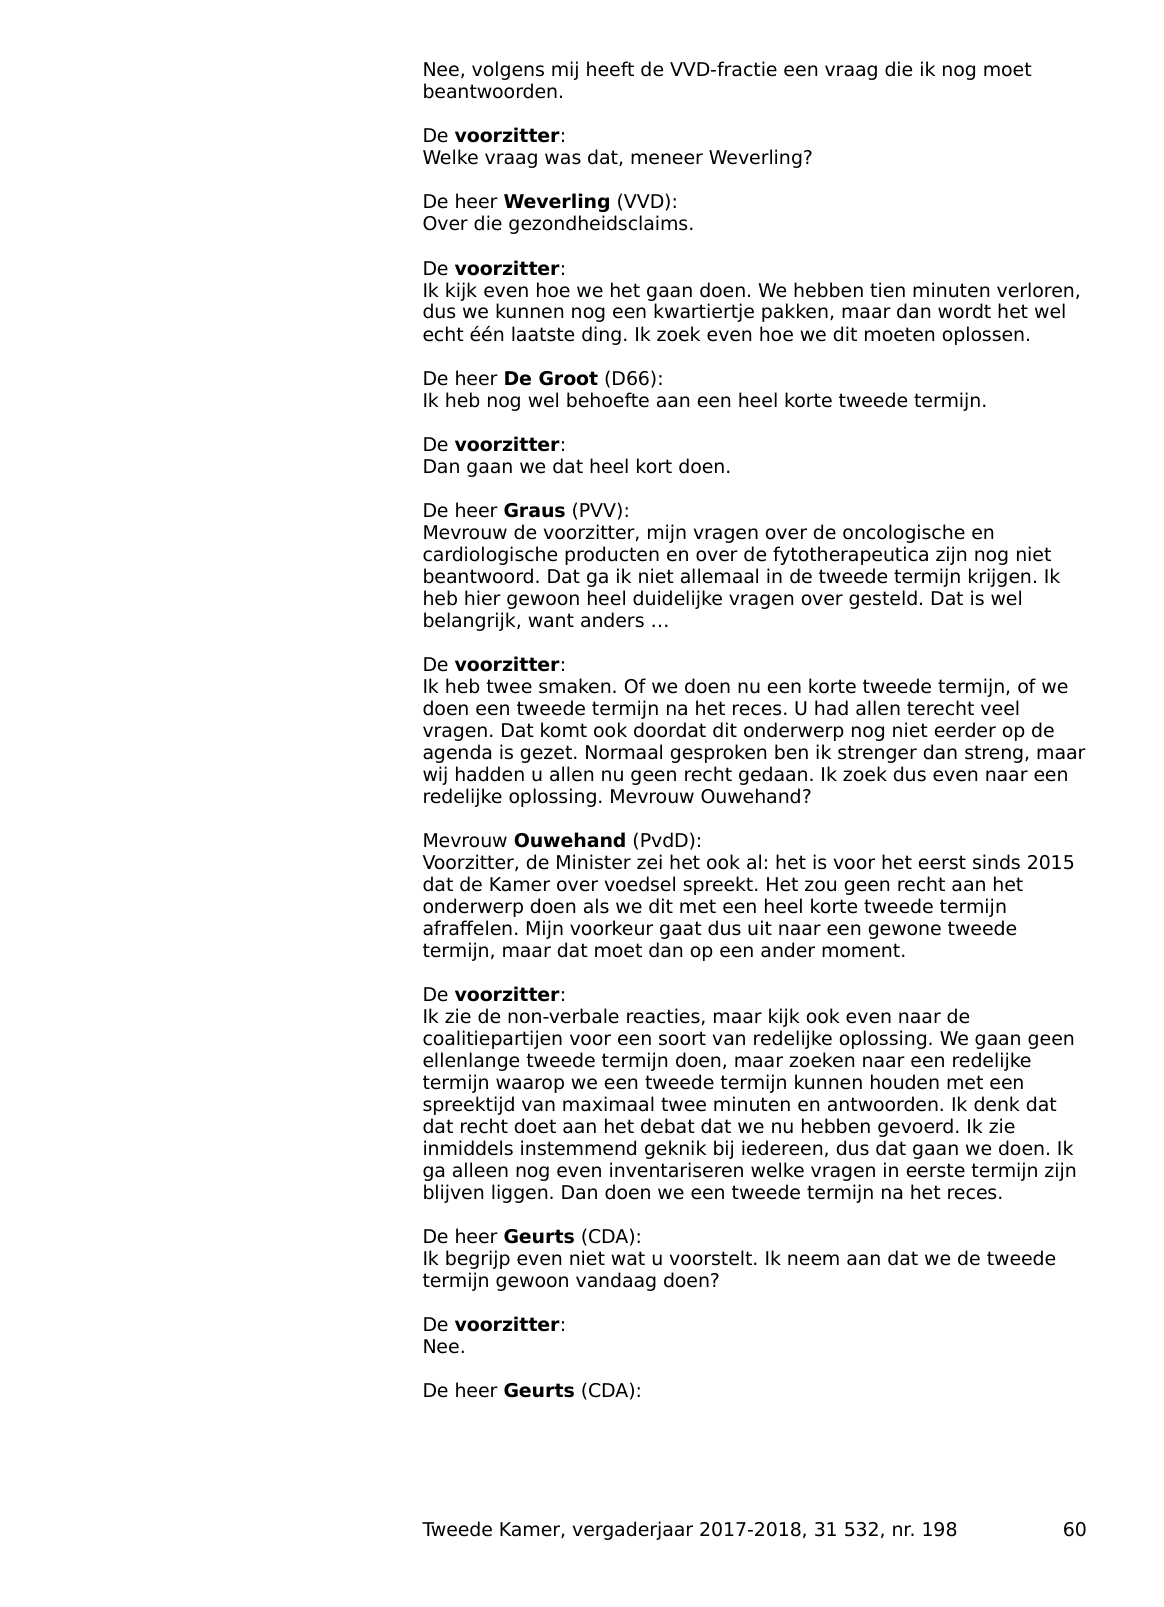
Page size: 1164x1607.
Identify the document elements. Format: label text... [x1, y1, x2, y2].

text Nee, volgens mij heeft de VVD-fractie een vraag die ik nog moet beantwoorden. [422, 59, 1087, 103]
text Mevrouw Ouwehand (PvdD): [422, 830, 1087, 852]
text De voorzitter: [422, 434, 1087, 456]
text Welke vraag was dat, meneer Weverling? [422, 147, 1087, 169]
text Ik kijk even hoe we het gaan doen. We hebben tien minuten verloren, dus we kunnen nog een kwartiertje pakken, maar dan wordt het wel echt één laatste ding. Ik zoek even hoe we dit moeten oplossen. [422, 279, 1087, 345]
text De voorzitter: [422, 1314, 1087, 1336]
text De heer Geurts (CDA): [422, 1226, 1087, 1248]
text Over die gezondheidsclaims. [422, 213, 1087, 235]
text Ik heb nog wel behoefte aan een heel korte tweede termijn. [422, 389, 1087, 412]
text De heer De Groot (D66): [422, 368, 1087, 389]
text De voorzitter: [422, 125, 1087, 147]
text De voorzitter: [422, 984, 1087, 1006]
text Dan gaan we dat heel kort doen. [422, 456, 1087, 478]
text Ik begrijp even niet wat u voorstelt. Ik neem aan dat we de tweede termijn gewoon vandaag doen? [422, 1248, 1087, 1292]
text Ik heb twee smaken. Of we doen nu een korte tweede termijn, of we doen een tweede termijn na het reces. U had allen terecht veel vragen. Dat komt ook doordat dit onderwerp nog niet eerder op de agenda is gezet. Normaal gesproken ben ik strenger dan streng, maar wij hadden u allen nu geen recht gedaan. Ik zoek dus even naar een redelijke oplossing. Mevrouw Ouwehand? [422, 676, 1087, 808]
text De voorzitter: [422, 654, 1087, 676]
text Ik zie de non-verbale reacties, maar kijk ook even naar de coalitiepartijen voor een soort van redelijke oplossing. We gaan geen ellenlange tweede termijn doen, maar zoeken naar een redelijke termijn waarop we een tweede termijn kunnen houden met een spreektijd van maximaal twee minuten en antwoorden. Ik denk dat dat recht doet aan het debat dat we nu hebben gevoerd. Ik zie inmiddels instemmend geknik bij iedereen, dus dat gaan we doen. Ik ga alleen nog even inventariseren welke vragen in eerste termijn zijn blijven liggen. Dan doen we een tweede termijn na het reces. [422, 1006, 1087, 1204]
text Mevrouw de voorzitter, mijn vragen over de oncologische en cardiologische producten en over de fytotherapeutica zijn nog niet beantwoord. Dat ga ik niet allemaal in de tweede termijn krijgen. Ik heb hier gewoon heel duidelijke vragen over gesteld. Dat is wel belangrijk, want anders … [422, 522, 1087, 632]
text De heer Geurts (CDA): [422, 1380, 1087, 1402]
text Voorzitter, de Minister zei het ook al: het is voor het eerst sinds 2015 dat de Kamer over voedsel spreekt. Het zou geen recht aan het onderwerp doen als we dit met een heel korte tweede termijn afraffelen. Mijn voorkeur gaat dus uit naar een gewone tweede termijn, maar dat moet dan op een ander moment. [422, 852, 1087, 962]
text De heer Graus (PVV): [422, 500, 1087, 522]
text De voorzitter: [422, 257, 1087, 279]
text Nee. [422, 1336, 1087, 1358]
text De heer Weverling (VVD): [422, 191, 1087, 213]
